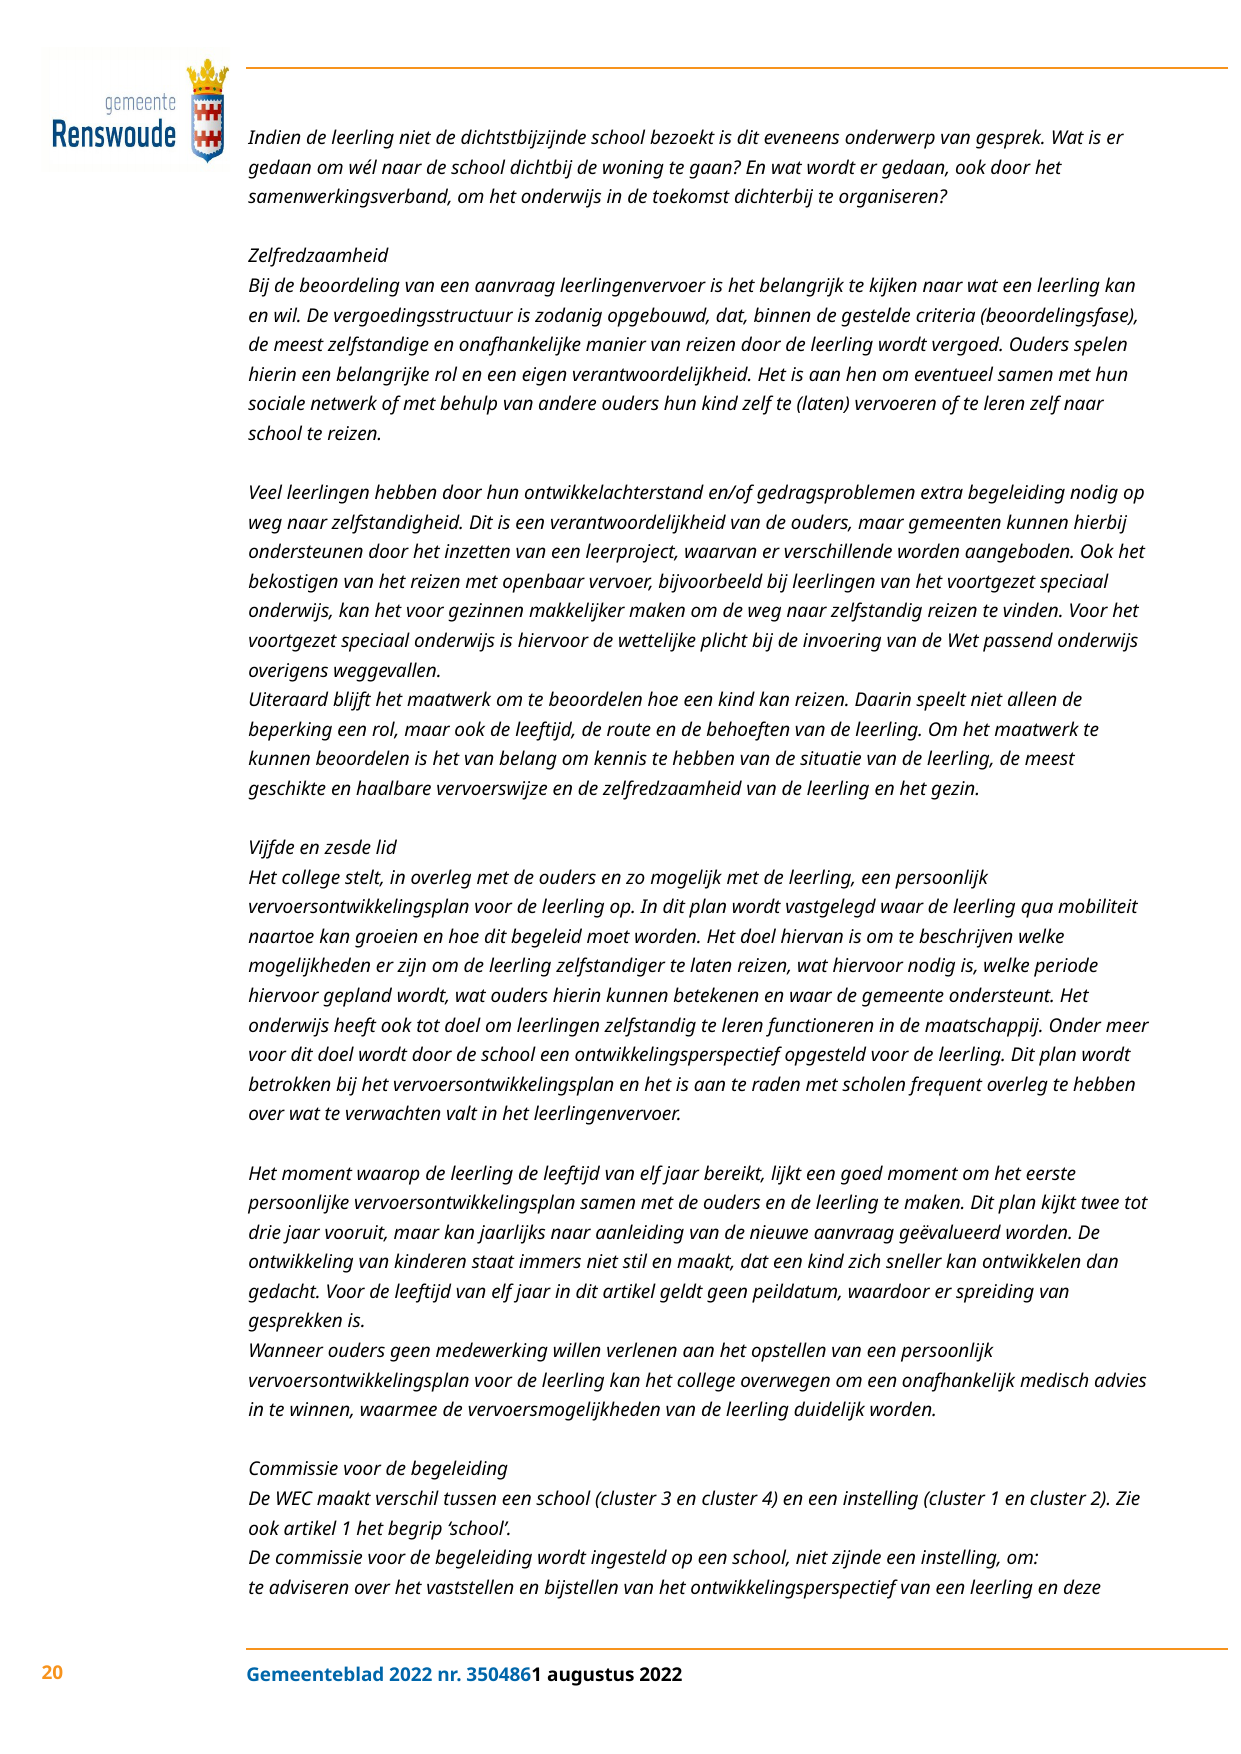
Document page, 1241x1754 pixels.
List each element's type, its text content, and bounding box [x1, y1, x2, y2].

text Indien de leerling niet de dichtstbijzijnde school bezoekt is dit eveneens onderwerp van gesprek. Wat is er gedaan om wél naar de school dichtbij de woning te gaan? En wat wordt er gedaan, ook door het samenwerkingsverband, om het onderwijs in de toekomst dichterbij te organiseren? [248, 124, 1152, 209]
text Zelfredzaamheid [248, 243, 1152, 268]
text Bij de beoordeling van een aanvraag leerlingenvervoer is het belangrijk te kijken naar wat een leerling kan en wil. De vergoedingsstructuur is zodanig opgebouwd, dat, binnen de gestelde criteria (beoordelingsfase), de meest zelfstandige en onafhankelijke manier van reizen door de leerling wordt vergoed. Ouders spelen hierin een belangrijke rol en een eigen verantwoordelijkheid. Het is aan hen om eventueel samen met hun sociale netwerk of met behulp van andere ouders hun kind zelf te (laten) vervoeren of te leren zelf naar school te reizen. [248, 272, 1152, 446]
text Vijfde en zesde lid [248, 834, 1152, 860]
text De WEC maakt verschil tussen een school (cluster 3 en cluster 4) en een instelling (cluster 1 en cluster 2). Zie ook artikel 1 het begrip ‘school’. [248, 1485, 1152, 1541]
text Commissie voor de begeleiding [248, 1456, 1152, 1481]
text te adviseren over het vaststellen en bijstellen van het ontwikkelingsperspectief van een leerling en deze [248, 1574, 1152, 1600]
text Uiteraard blijft het maatwerk om te beoordelen hoe een kind kan reizen. Daarin speelt niet alleen de [248, 686, 1152, 712]
text Het college stelt, in overleg met de ouders en zo mogelijk met de leerling, een persoonlijk vervoersontwikkelingsplan voor de leerling op. In dit plan wordt vastgelegd waar de leerling qua mobiliteit naartoe kan groeien en hoe dit begeleid moet worden. Het doel hiervan is om te beschrijven welke mogelijkheden er zijn om de leerling zelfstandiger te laten reizen, wat hiervoor nodig is, welke periode hiervoor gepland wordt, wat ouders hierin kunnen betekenen en waar de gemeente ondersteunt. Het onderwijs heeft ook tot doel om leerlingen zelfstandig te leren functioneren in de maatschappij. Onder meer voor dit doel wordt door de school een ontwikkelingsperspectief opgesteld voor de leerling. Dit plan wordt betrokken bij het vervoersontwikkelingsplan en het is aan te raden met scholen frequent overleg te hebben over wat te verwachten valt in het leerlingenvervoer. [248, 864, 1152, 1126]
text Wanneer ouders geen medewerking willen verlenen aan het opstellen van een persoonlijk vervoersontwikkelingsplan voor de leerling kan het college overwegen om een onafhankelijk medisch advies in te winnen, waarmee de vervoersmogelijkheden van de leerling duidelijk worden. [248, 1337, 1152, 1422]
picture [41, 47, 231, 172]
text De commissie voor de begeleiding wordt ingesteld op een school, niet zijnde een instelling, om: [248, 1544, 1152, 1570]
text Het moment waarop de leerling de leeftijd van elf jaar bereikt, lijkt een goed moment om het eerste persoonlijke vervoersontwikkelingsplan samen met de ouders en de leerling te maken. Dit plan kijkt twee tot drie jaar vooruit, maar kan jaarlijks naar aanleiding van de nieuwe aanvraag geëvalueerd worden. De ontwikkeling van kinderen staat immers niet stil en maakt, dat een kind zich sneller kan ontwikkelen dan gedacht. Voor de leeftijd van elf jaar in dit artikel geldt geen peildatum, waardoor er spreiding van gesprekken is. [248, 1160, 1152, 1333]
text Veel leerlingen hebben door hun ontwikkelachterstand en/of gedragsproblemen extra begeleiding nodig op weg naar zelfstandigheid. Dit is een verantwoordelijkheid van de ouders, maar gemeenten kunnen hierbij ondersteunen door het inzetten van een leerproject, waarvan er verschillende worden aangeboden. Ook het bekostigen van het reizen met openbaar vervoer, bijvoorbeeld bij leerlingen van het voortgezet speciaal onderwijs, kan het voor gezinnen makkelijker maken om de weg naar zelfstandig reizen te vinden. Voor het voortgezet speciaal onderwijs is hiervoor de wettelijke plicht bij de invoering van de Wet passend onderwijs overigens weggevallen. [248, 479, 1152, 683]
text beperking een rol, maar ook de leeftijd, de route en de behoeften van de leerling. Om het maatwerk te kunnen beoordelen is het van belang om kennis te hebben van de situatie van de leerling, de meest geschikte en haalbare vervoerswijze en de zelfredzaamheid van de leerling en het gezin. [248, 716, 1152, 801]
